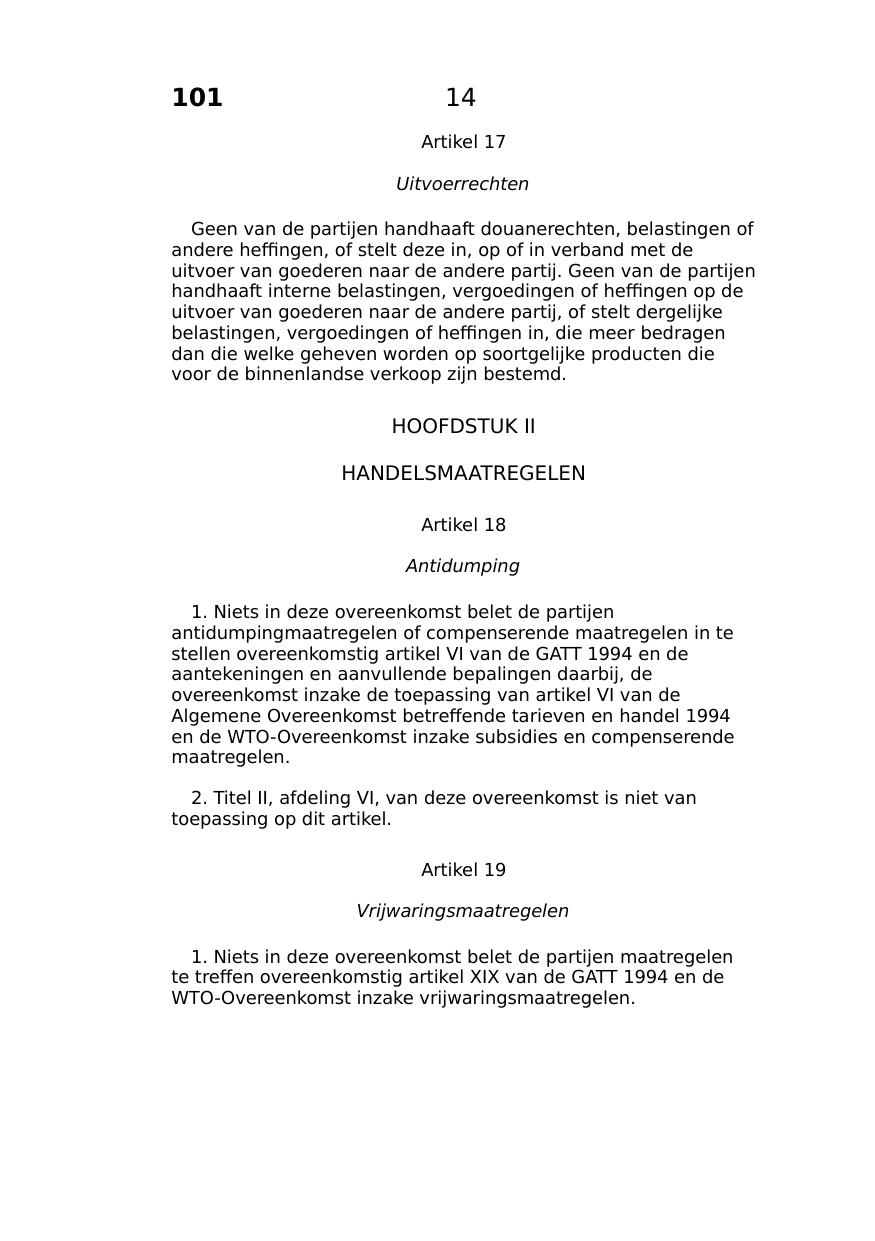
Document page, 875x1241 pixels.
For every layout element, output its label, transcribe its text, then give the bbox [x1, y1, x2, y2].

text 2. Titel II, afdeling VI, van deze overeenkomst is niet van toepassing op dit artikel. [171, 788, 756, 829]
text Geen van de partijen handhaaft douanerechten, belastingen of andere heffingen, of stelt deze in, op of in verband met de uitvoer van goederen naar de andere partij. Geen van de partijen handhaaft interne belastingen, vergoedingen of heffingen op de uitvoer van goederen naar de andere partij, of stelt dergelijke belastingen, vergoedingen of heffingen in, die meer bedragen dan die welke geheven worden op soortgelijke producten die voor de binnenlandse verkoop zijn bestemd. [171, 219, 756, 385]
subtitle Artikel 17 Uitvoerrechten [171, 132, 756, 194]
subtitle Artikel 18 Antidumping [171, 515, 756, 577]
subtitle HOOFDSTUK II HANDELSMAATREGELEN [171, 415, 756, 485]
subtitle Artikel 19 Vrijwaringsmaatregelen [171, 859, 756, 922]
text 1. Niets in deze overeenkomst belet de partijen maatregelen te treffen overeenkomstig artikel XIX van de GATT 1994 en de WTO-Overeenkomst inzake vrijwaringsmaatregelen. [171, 947, 756, 1009]
text 1. Niets in deze overeenkomst belet de partijen antidumpingmaatregelen of compenserende maatregelen in te stellen overeenkomstig artikel VI van de GATT 1994 en de aantekeningen en aanvullende bepalingen daarbij, de overeenkomst inzake de toepassing van artikel VI van de Algemene Overeenkomst betreffende tarieven en handel 1994 en de WTO-Overeenkomst inzake subsidies en compenserende maatregelen. [171, 602, 756, 768]
